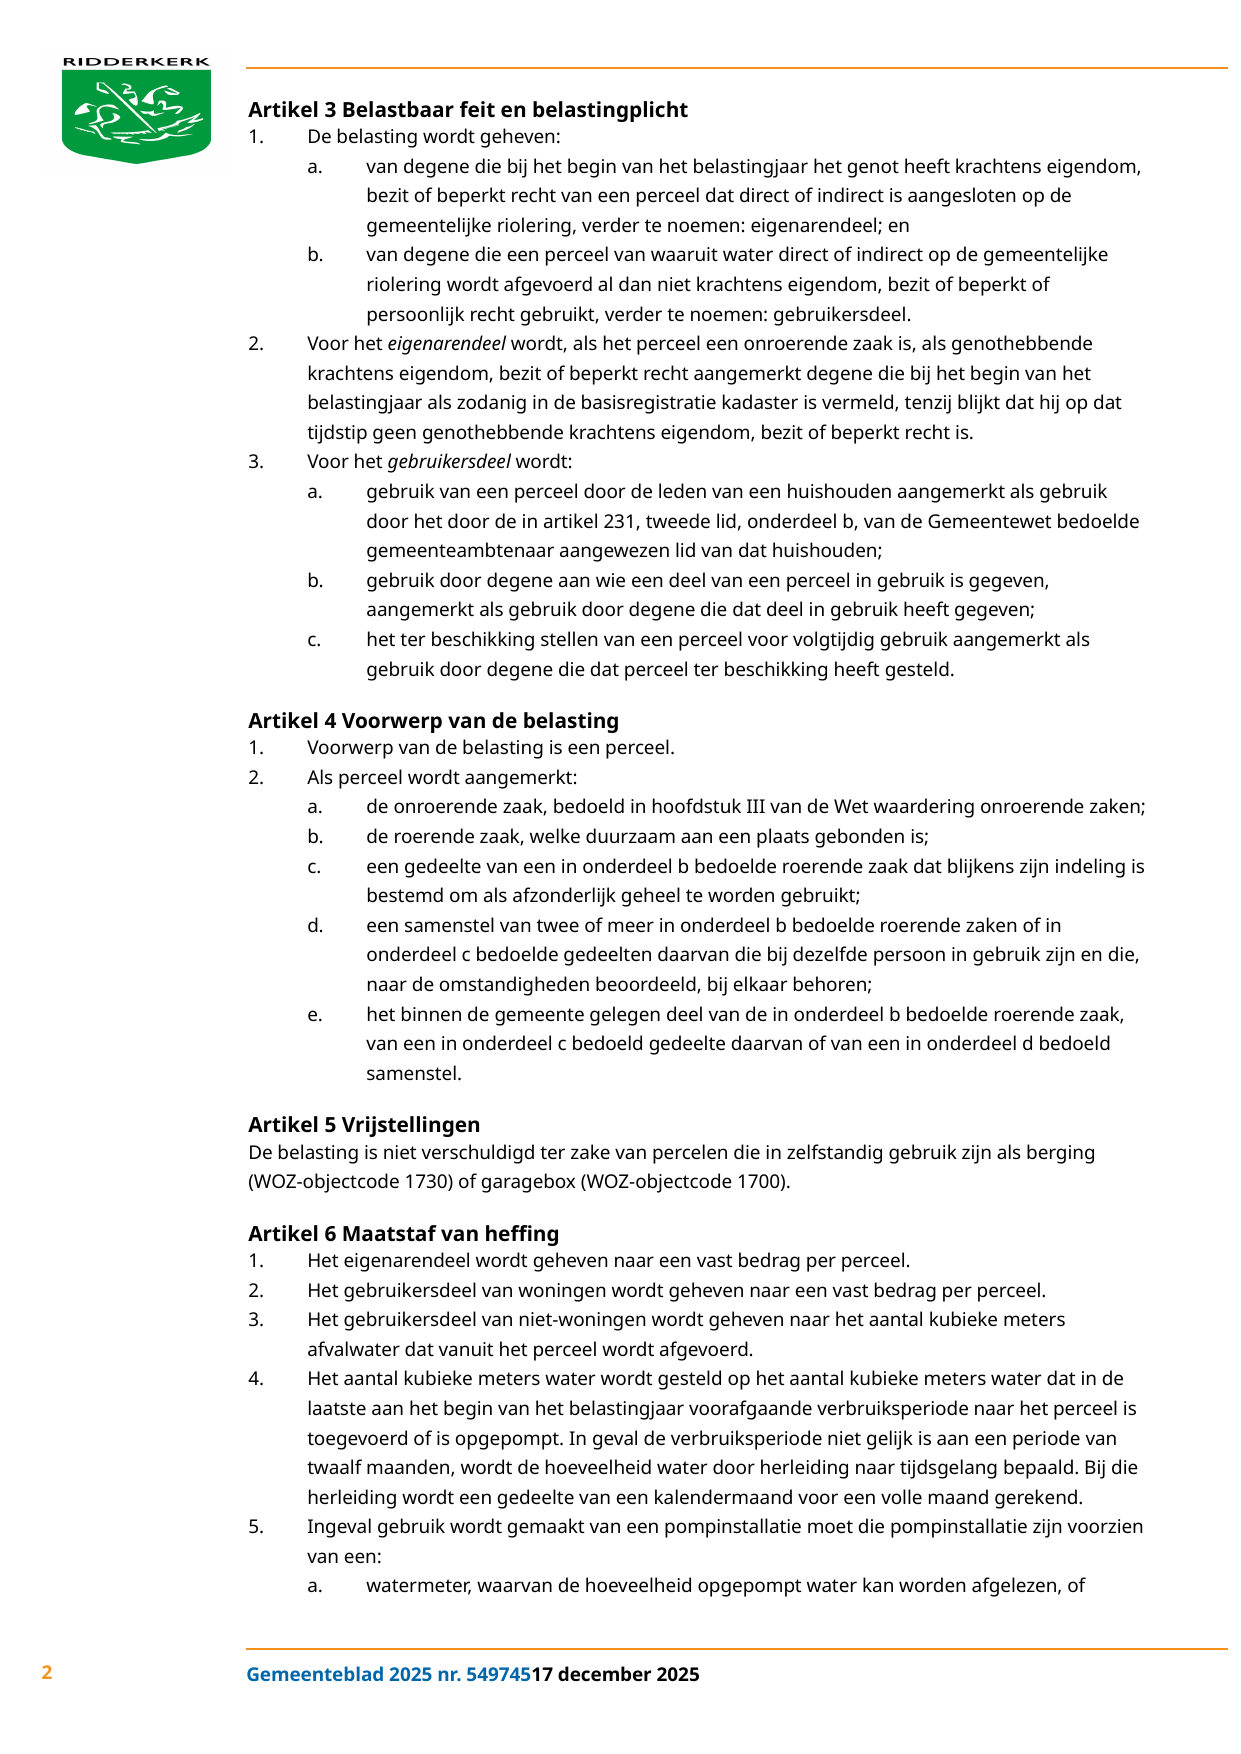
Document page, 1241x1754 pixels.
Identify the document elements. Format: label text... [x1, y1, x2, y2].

list de onroerende zaak, bedoeld in hoofdstuk III van de Wet waardering onroerende zaken; [307, 794, 1152, 819]
list Het gebruikersdeel van woningen wordt geheven naar een vast bedrag per perceel. [248, 1277, 1152, 1303]
list Als perceel wordt aangemerkt: [248, 764, 1152, 790]
list een gedeelte van een in onderdeel b bedoelde roerende zaak dat blijkens zijn indeling is bestemd om als afzonderlijk geheel te worden gebruikt; [307, 853, 1152, 908]
list van degene die een perceel van waaruit water direct of indirect op de gemeentelijke riolering wordt afgevoerd al dan niet krachtens eigendom, bezit of beperkt of persoonlijk recht gebruikt, verder te noemen: gebruikersdeel. [307, 242, 1152, 326]
list een samenstel van twee of meer in onderdeel b bedoelde roerende zaken of in onderdeel c bedoelde gedeelten daarvan die bij dezelfde persoon in gebruik zijn en die, naar de omstandigheden beoordeeld, bij elkaar behoren; [307, 912, 1152, 997]
text Artikel 4 Voorwerp van de belasting [248, 706, 1152, 734]
list Voor het eigenarendeel wordt, als het perceel een onroerende zaak is, als genothebbende krachtens eigendom, bezit of beperkt recht aangemerkt degene die bij het begin van het belastingjaar als zodanig in de basisregistratie kadaster is vermeld, tenzij blijkt dat hij op dat tijdstip geen genothebbende krachtens eigendom, bezit of beperkt recht is. [248, 330, 1152, 445]
list Voor het gebruikersdeel wordt: [248, 449, 1152, 474]
list Het aantal kubieke meters water wordt gesteld op het aantal kubieke meters water dat in de laatste aan het begin van het belastingjaar voorafgaande verbruiksperiode naar het perceel is toegevoerd of is opgepompt. In geval de verbruiksperiode niet gelijk is aan een periode van twaalf maanden, wordt de hoeveelheid water door herleiding naar tijdsgelang bepaald. Bij die herleiding wordt een gedeelte van een kalendermaand voor een volle maand gerekend. [248, 1366, 1152, 1510]
list Het eigenarendeel wordt geheven naar een vast bedrag per perceel. [248, 1247, 1152, 1273]
picture [41, 47, 231, 172]
list het binnen de gemeente gelegen deel van de in onderdeel b bedoelde roerende zaak, van een in onderdeel c bedoeld gedeelte daarvan of van een in onderdeel d bedoeld samenstel. [307, 1001, 1152, 1086]
text Artikel 5 Vrijstellingen [248, 1110, 1152, 1139]
list van degene die bij het begin van het belastingjaar het genot heeft krachtens eigendom, bezit of beperkt recht van een perceel dat direct of indirect is aangesloten op de gemeentelijke riolering, verder te noemen: eigenarendeel; en [307, 153, 1152, 238]
list gebruik door degene aan wie een deel van een perceel in gebruik is gegeven, aangemerkt als gebruik door degene die dat deel in gebruik heeft gegeven; [307, 567, 1152, 622]
list Het gebruikersdeel van niet-woningen wordt geheven naar het aantal kubieke meters afvalwater dat vanuit het perceel wordt afgevoerd. [248, 1306, 1152, 1362]
list watermeter, waarvan de hoeveelheid opgepompt water kan worden afgelezen, of [307, 1573, 1152, 1598]
list het ter beschikking stellen van een perceel voor volgtijdig gebruik aangemerkt als gebruik door degene die dat perceel ter beschikking heeft gesteld. [307, 626, 1152, 681]
list Ingeval gebruik wordt gemaakt van een pompinstallatie moet die pompinstallatie zijn voorzien van een: [248, 1513, 1152, 1569]
list De belasting wordt geheven: [248, 123, 1152, 149]
list de roerende zaak, welke duurzaam aan een plaats gebonden is; [307, 823, 1152, 849]
list Voorwerp van de belasting is een perceel. [248, 734, 1152, 760]
list gebruik van een perceel door de leden van een huishouden aangemerkt als gebruik door het door de in artikel 231, tweede lid, onderdeel b, van de Gemeentewet bedoelde gemeenteambtenaar aangewezen lid van dat huishouden; [307, 478, 1152, 563]
text Artikel 3 Belastbaar feit en belastingplicht [248, 95, 1152, 123]
text De belasting is niet verschuldigd ter zake van percelen die in zelfstandig gebruik zijn als berging (WOZ-objectcode 1730) of garagebox (WOZ-objectcode 1700). [248, 1139, 1152, 1194]
text Artikel 6 Maatstaf van heffing [248, 1219, 1152, 1247]
